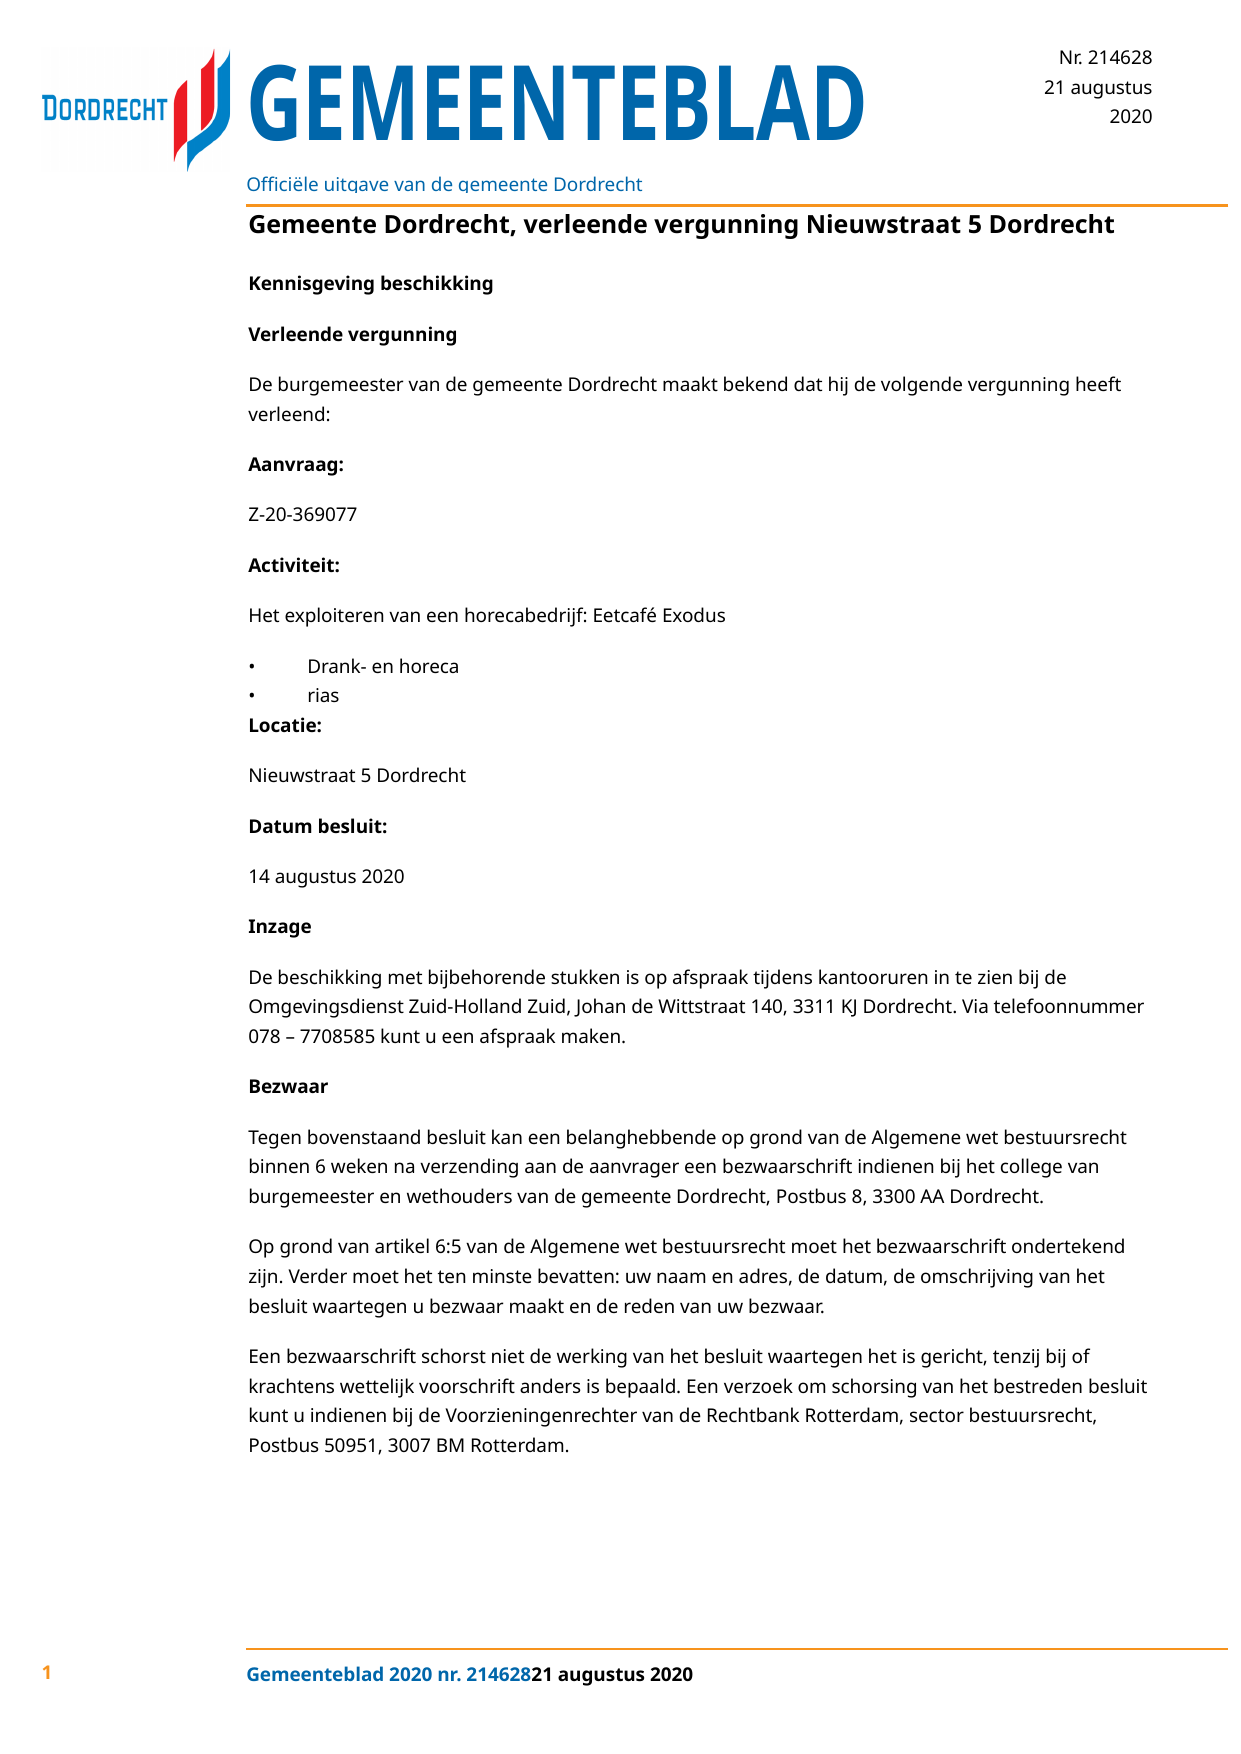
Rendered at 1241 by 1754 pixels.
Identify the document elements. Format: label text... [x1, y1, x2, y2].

text Activiteit: [248, 552, 1152, 578]
text Tegen bovenstaand besluit kan een belanghebbende op grond van de Algemene wet bestuursrecht binnen 6 weken na verzending aan de aanvrager een bezwaarschrift indienen bij het college van burgemeester en wethouders van de gemeente Dordrecht, Postbus 8, 3300 AA Dordrecht. [248, 1124, 1152, 1209]
text Aanvraag: [248, 451, 1152, 477]
text Z-20-369077 [248, 502, 1152, 527]
text Op grond van artikel 6:5 van de Algemene wet bestuursrecht moet het bezwaarschrift ondertekend zijn. Verder moet het ten minste bevatten: uw naam en adres, de datum, de omschrijving van het besluit waartegen u bezwaar maakt en de reden van uw bezwaar. [248, 1234, 1152, 1318]
text Een bezwaarschrift schorst niet de werking van het besluit waartegen het is gericht, tenzij bij of krachtens wettelijk voorschrift anders is bepaald. Een verzoek om schorsing van het bestreden besluit kunt u indienen bij de Voorzieningenrechter van de Rechtbank Rotterdam, sector bestuursrecht, Postbus 50951, 3007 BM Rotterdam. [248, 1343, 1152, 1458]
list rias [248, 682, 1152, 708]
text Gemeente Dordrecht, verleende vergunning Nieuwstraat 5 Dordrecht [248, 207, 1152, 241]
list Drank- en horeca [248, 653, 1152, 678]
text Kennisgeving beschikking [248, 270, 1152, 296]
text 14 augustus 2020 [248, 863, 1152, 889]
text De beschikking met bijbehorende stukken is op afspraak tijdens kantooruren in te zien bij de Omgevingsdienst Zuid-Holland Zuid, Johan de Wittstraat 140, 3311 KJ Dordrecht. Via telefoonnummer 078 – 7708585 kunt u een afspraak maken. [248, 964, 1152, 1049]
text Locatie: [248, 712, 1152, 738]
text De burgemeester van de gemeente Dordrecht maakt bekend dat hij de volgende vergunning heeft verleend: [248, 371, 1152, 426]
text Datum besluit: [248, 813, 1152, 838]
picture [41, 47, 231, 172]
text Inzage [248, 914, 1152, 939]
text Bezwaar [248, 1074, 1152, 1099]
text Nieuwstraat 5 Dordrecht [248, 762, 1152, 788]
text Verleende vergunning [248, 321, 1152, 346]
text Het exploiteren van een horecabedrijf: Eetcafé Exodus [248, 602, 1152, 628]
